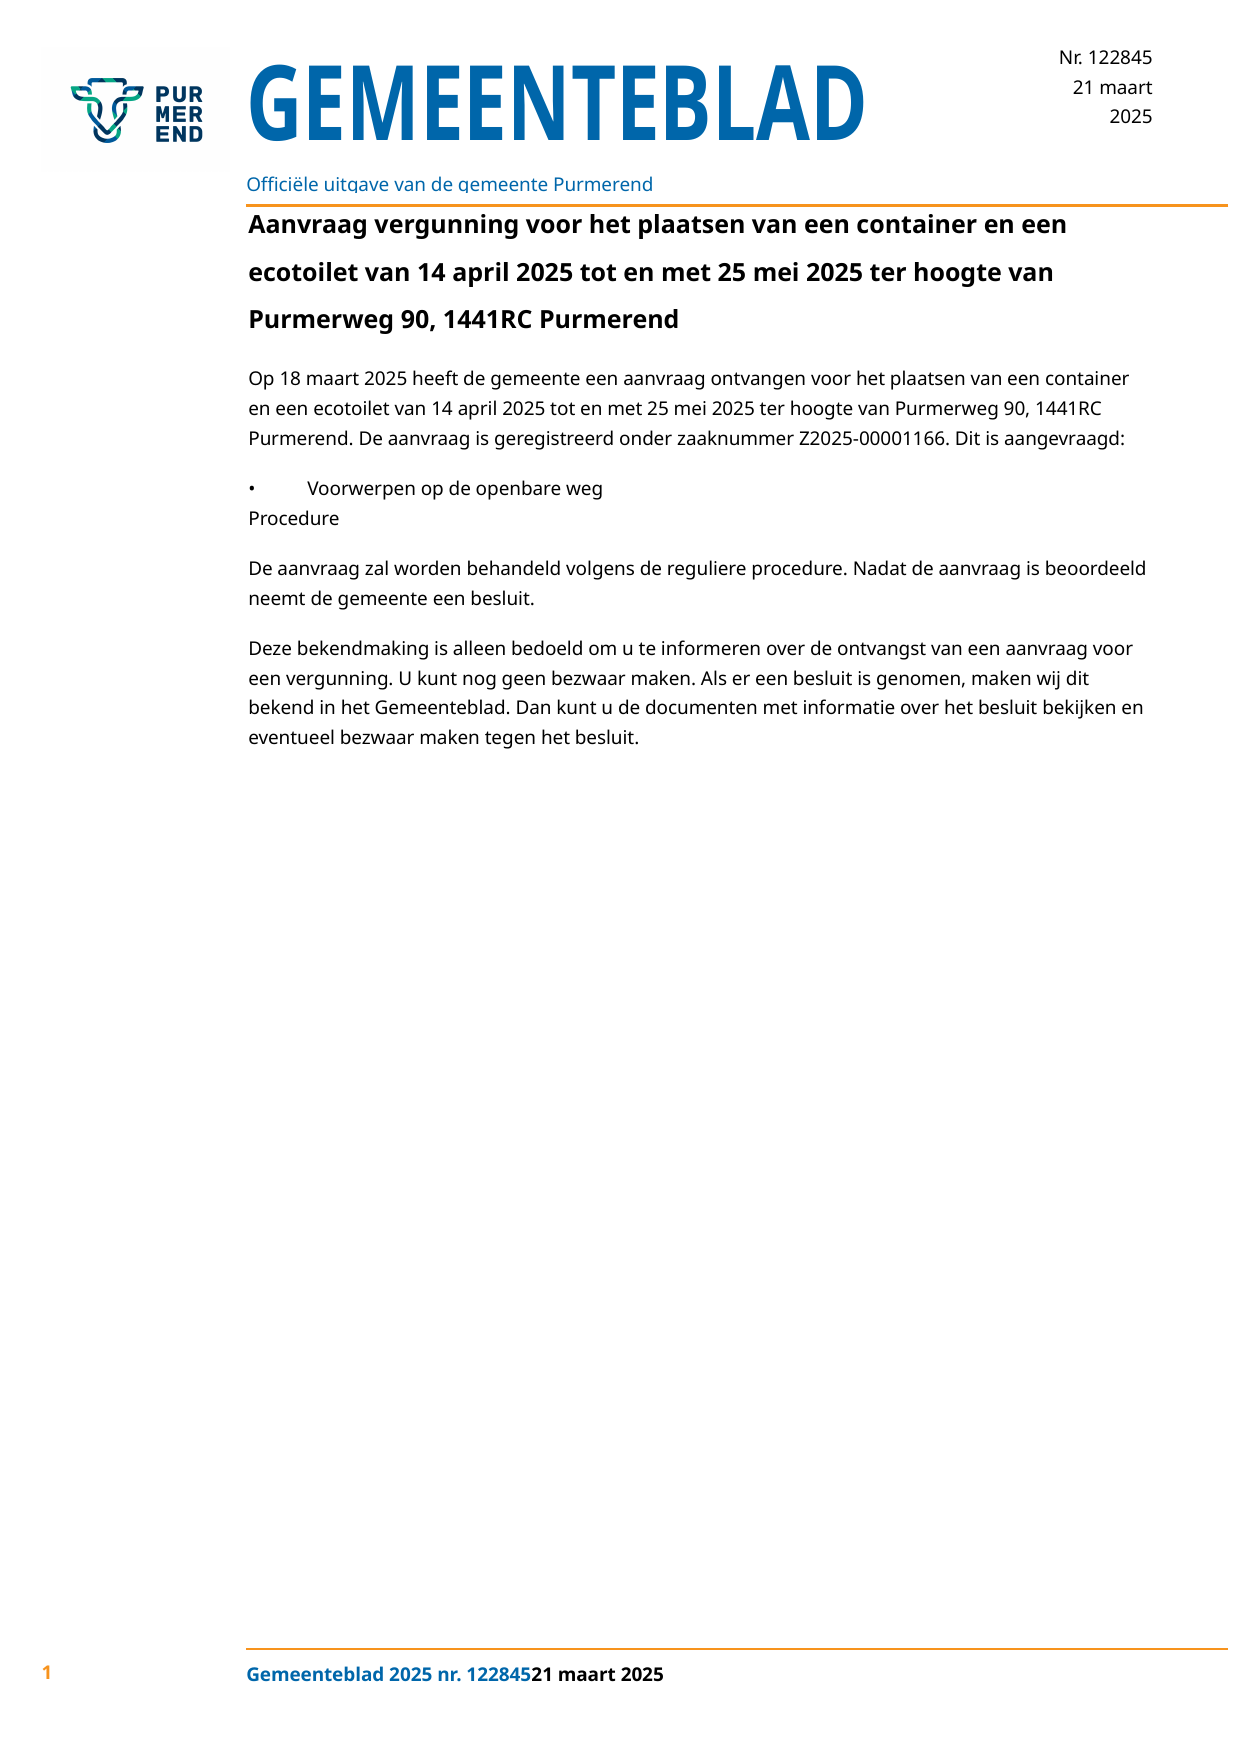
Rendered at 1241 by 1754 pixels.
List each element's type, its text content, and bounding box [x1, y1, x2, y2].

text Procedure [248, 505, 1152, 530]
list Voorwerpen op de openbare weg [248, 475, 1152, 501]
text Deze bekendmaking is alleen bedoeld om u te informeren over de ontvangst van een aanvraag voor een vergunning. U kunt nog geen bezwaar maken. Als er een besluit is genomen, maken wij dit bekend in het Gemeenteblad. Dan kunt u de documenten met informatie over het besluit bekijken en eventueel bezwaar maken tegen het besluit. [248, 635, 1152, 749]
text Aanvraag vergunning voor het plaatsen van een container en een ecotoilet van 14 april 2025 tot en met 25 mei 2025 ter hoogte van Purmerweg 90, 1441RC Purmerend [248, 207, 1152, 336]
picture [41, 47, 231, 172]
text De aanvraag zal worden behandeld volgens de reguliere procedure. Nadat de aanvraag is beoordeeld neemt de gemeente een besluit. [248, 555, 1152, 610]
text Op 18 maart 2025 heeft de gemeente een aanvraag ontvangen voor het plaatsen van een container en een ecotoilet van 14 april 2025 tot en met 25 mei 2025 ter hoogte van Purmerweg 90, 1441RC Purmerend. De aanvraag is geregistreerd onder zaaknummer Z2025-00001166. Dit is aangevraagd: [248, 366, 1152, 450]
